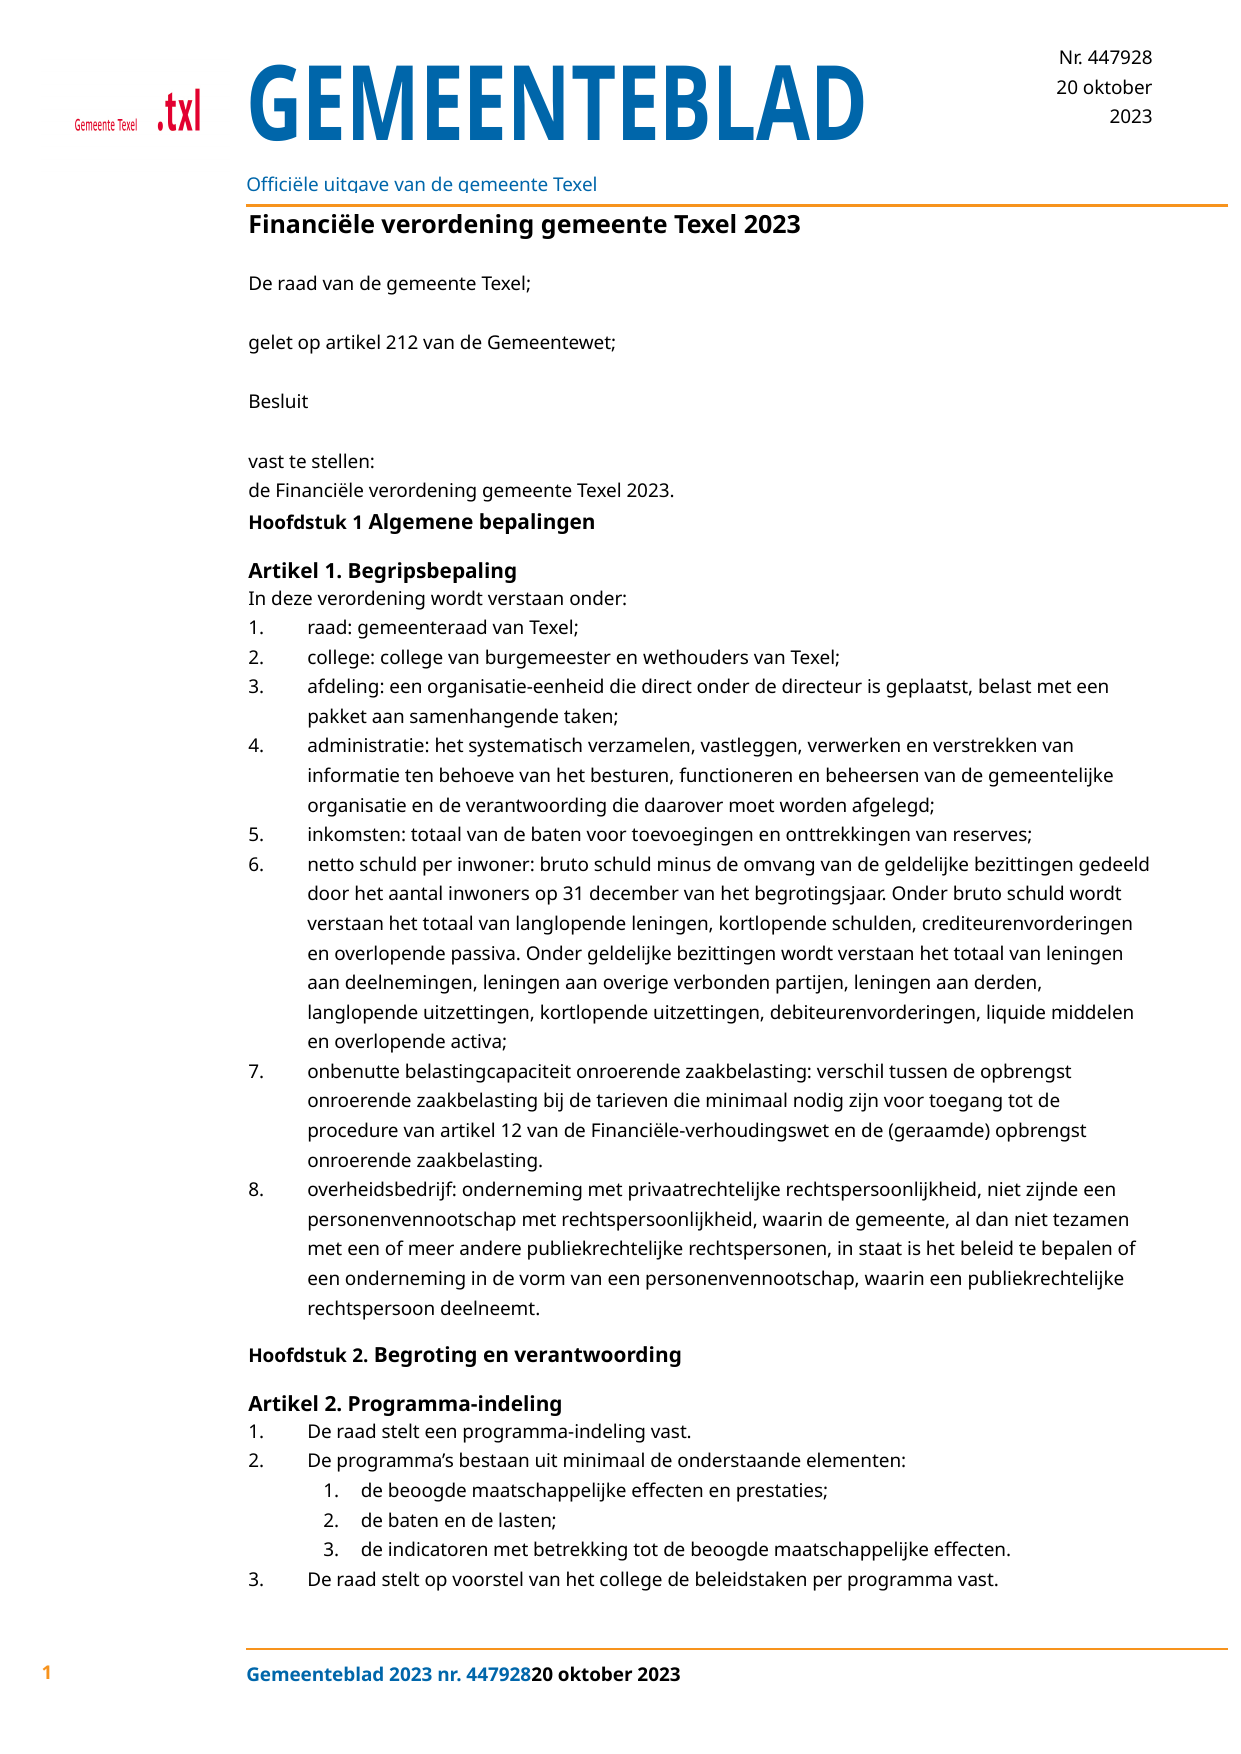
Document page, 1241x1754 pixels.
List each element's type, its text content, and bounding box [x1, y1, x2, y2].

text Artikel 2. Programma-indeling [248, 1389, 1152, 1418]
text Hoofdstuk 2. Begroting en verantwoording [248, 1340, 1152, 1369]
list inkomsten: totaal van de baten voor toevoegingen en onttrekkingen van reserves; [248, 821, 1152, 847]
text Financiële verordening gemeente Texel 2023 [248, 207, 1152, 241]
text Besluit [248, 389, 1152, 414]
text De raad van de gemeente Texel; [248, 270, 1152, 296]
list de indicatoren met betrekking tot de beoogde maatschappelijke effecten. [323, 1536, 1152, 1562]
list de baten en de lasten; [323, 1507, 1152, 1532]
list administratie: het systematisch verzamelen, vastleggen, verwerken en verstrekken van informatie ten behoeve van het besturen, functioneren en beheersen van de gemeentelijke organisatie en de verantwoording die daarover moet worden afgelegd; [248, 733, 1152, 817]
text de Financiële verordening gemeente Texel 2023. [248, 477, 1152, 503]
list onbenutte belastingcapaciteit onroerende zaakbelasting: verschil tussen de opbrengst onroerende zaakbelasting bij de tarieven die minimaal nodig zijn voor toegang tot de procedure van artikel 12 van de Financiële-verhoudingswet en de (geraamde) opbrengst onroerende zaakbelasting. [248, 1058, 1152, 1172]
list De raad stelt een programma-indeling vast. [248, 1418, 1152, 1444]
text Artikel 1. Begripsbepaling [248, 556, 1152, 585]
list college: college van burgemeester en wethouders van Texel; [248, 644, 1152, 669]
list afdeling: een organisatie-eenheid die direct onder de directeur is geplaatst, belast met een pakket aan samenhangende taken; [248, 673, 1152, 729]
picture [41, 47, 231, 172]
list De raad stelt op voorstel van het college de beleidstaken per programma vast. [248, 1566, 1152, 1592]
list netto schuld per inwoner: bruto schuld minus de omvang van de geldelijke bezittingen gedeeld door het aantal inwoners op 31 december van het begrotingsjaar. Onder bruto schuld wordt verstaan het totaal van langlopende leningen, kortlopende schulden, crediteurenvorderingen en overlopende passiva. Onder geldelijke bezittingen wordt verstaan het totaal van leningen aan deelnemingen, leningen aan overige verbonden partijen, leningen aan derden, langlopende uitzettingen, kortlopende uitzettingen, debiteurenvorderingen, liquide middelen en overlopende activa; [248, 851, 1152, 1054]
list overheidsbedrijf: onderneming met privaatrechtelijke rechtspersoonlijkheid, niet zijnde een personenvennootschap met rechtspersoonlijkheid, waarin de gemeente, al dan niet tezamen met een of meer andere publiekrechtelijke rechtspersonen, in staat is het beleid te bepalen of een onderneming in de vorm van een personenvennootschap, waarin een publiekrechtelijke rechtspersoon deelneemt. [248, 1176, 1152, 1320]
text Hoofdstuk 1 Algemene bepalingen [248, 507, 1152, 535]
text In deze verordening wordt verstaan onder: [248, 585, 1152, 610]
text vast te stellen: [248, 448, 1152, 473]
list De programma’s bestaan uit minimaal de onderstaande elementen: [248, 1448, 1152, 1473]
list raad: gemeenteraad van Texel; [248, 614, 1152, 640]
list de beoogde maatschappelijke effecten en prestaties; [323, 1477, 1152, 1503]
text gelet op artikel 212 van de Gemeentewet; [248, 329, 1152, 355]
